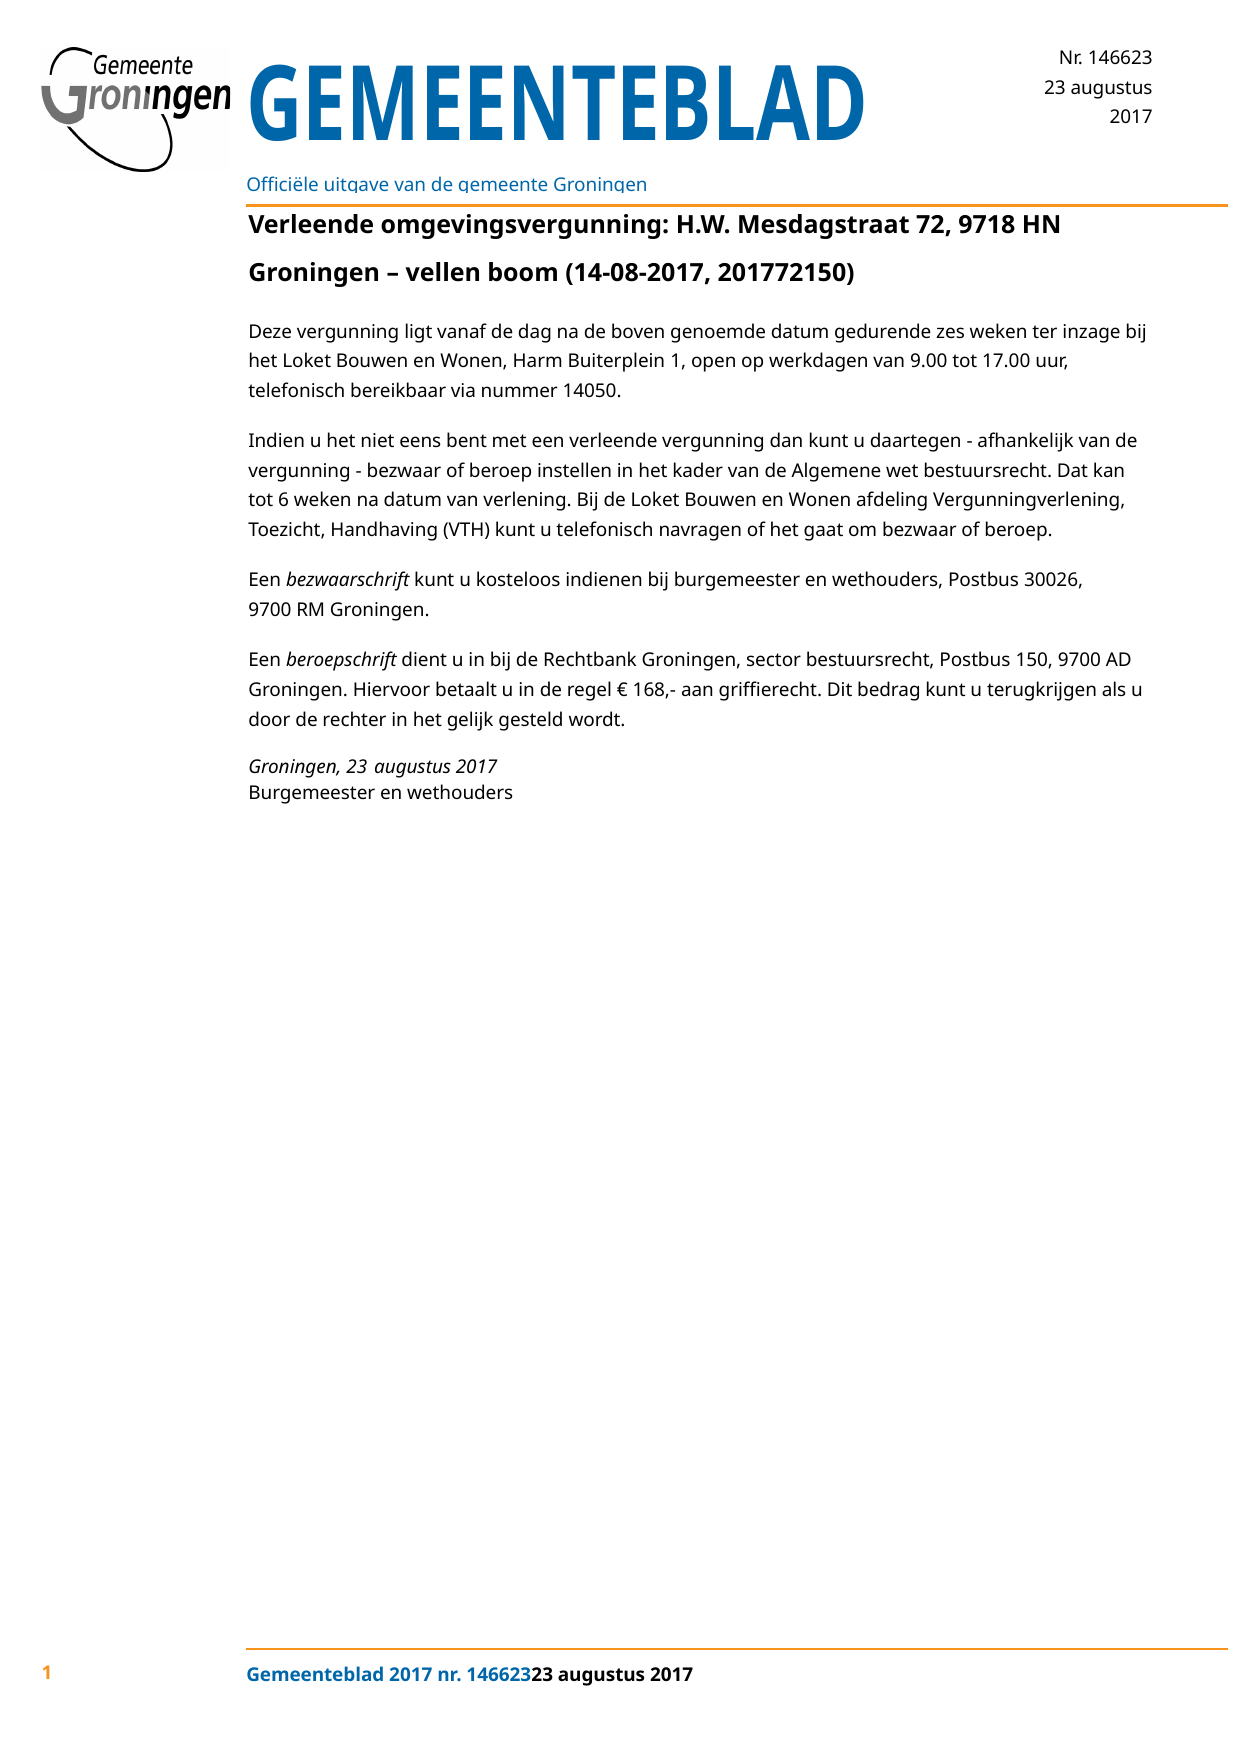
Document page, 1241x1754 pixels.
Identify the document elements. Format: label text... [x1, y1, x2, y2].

text Een beroepschrift dient u in bij de Rechtbank Groningen, sector bestuursrecht, Postbus 150, 9700 AD Groningen. Hiervoor betaalt u in de regel € 168,- aan griffierecht. Dit bedrag kunt u terugkrijgen als u door de rechter in het gelijk gesteld wordt. [248, 647, 1152, 732]
text Verleende omgevingsvergunning: H.W. Mesdagstraat 72, 9718 HN Groningen – vellen boom (14-08-2017, 201772150) [248, 207, 1152, 288]
text Deze vergunning ligt vanaf de dag na de boven genoemde datum gedurende zes weken ter inzage bij het Loket Bouwen en Wonen, Harm Buiterplein 1, open op werkdagen van 9.00 tot 17.00 uur, telefonisch bereikbaar via nummer 14050. [248, 318, 1152, 403]
text Indien u het niet eens bent met een verleende vergunning dan kunt u daartegen - afhankelijk van de vergunning - bezwaar of beroep instellen in het kader van de Algemene wet bestuursrecht. Dat kan tot 6 weken na datum van verlening. Bij de Loket Bouwen en Wonen afdeling Vergunningverlening, Toezicht, Handhaving (VTH) kunt u telefonisch navragen of het gaat om bezwaar of beroep. [248, 427, 1152, 542]
text Groningen, 23 augustus 2017 [248, 754, 1152, 779]
text Een bezwaarschrift kunt u kosteloos indienen bij burgemeester en wethouders, Postbus 30026, 9700 RM Groningen. [248, 567, 1152, 622]
picture [41, 47, 231, 172]
text Burgemeester en wethouders [248, 779, 1152, 805]
